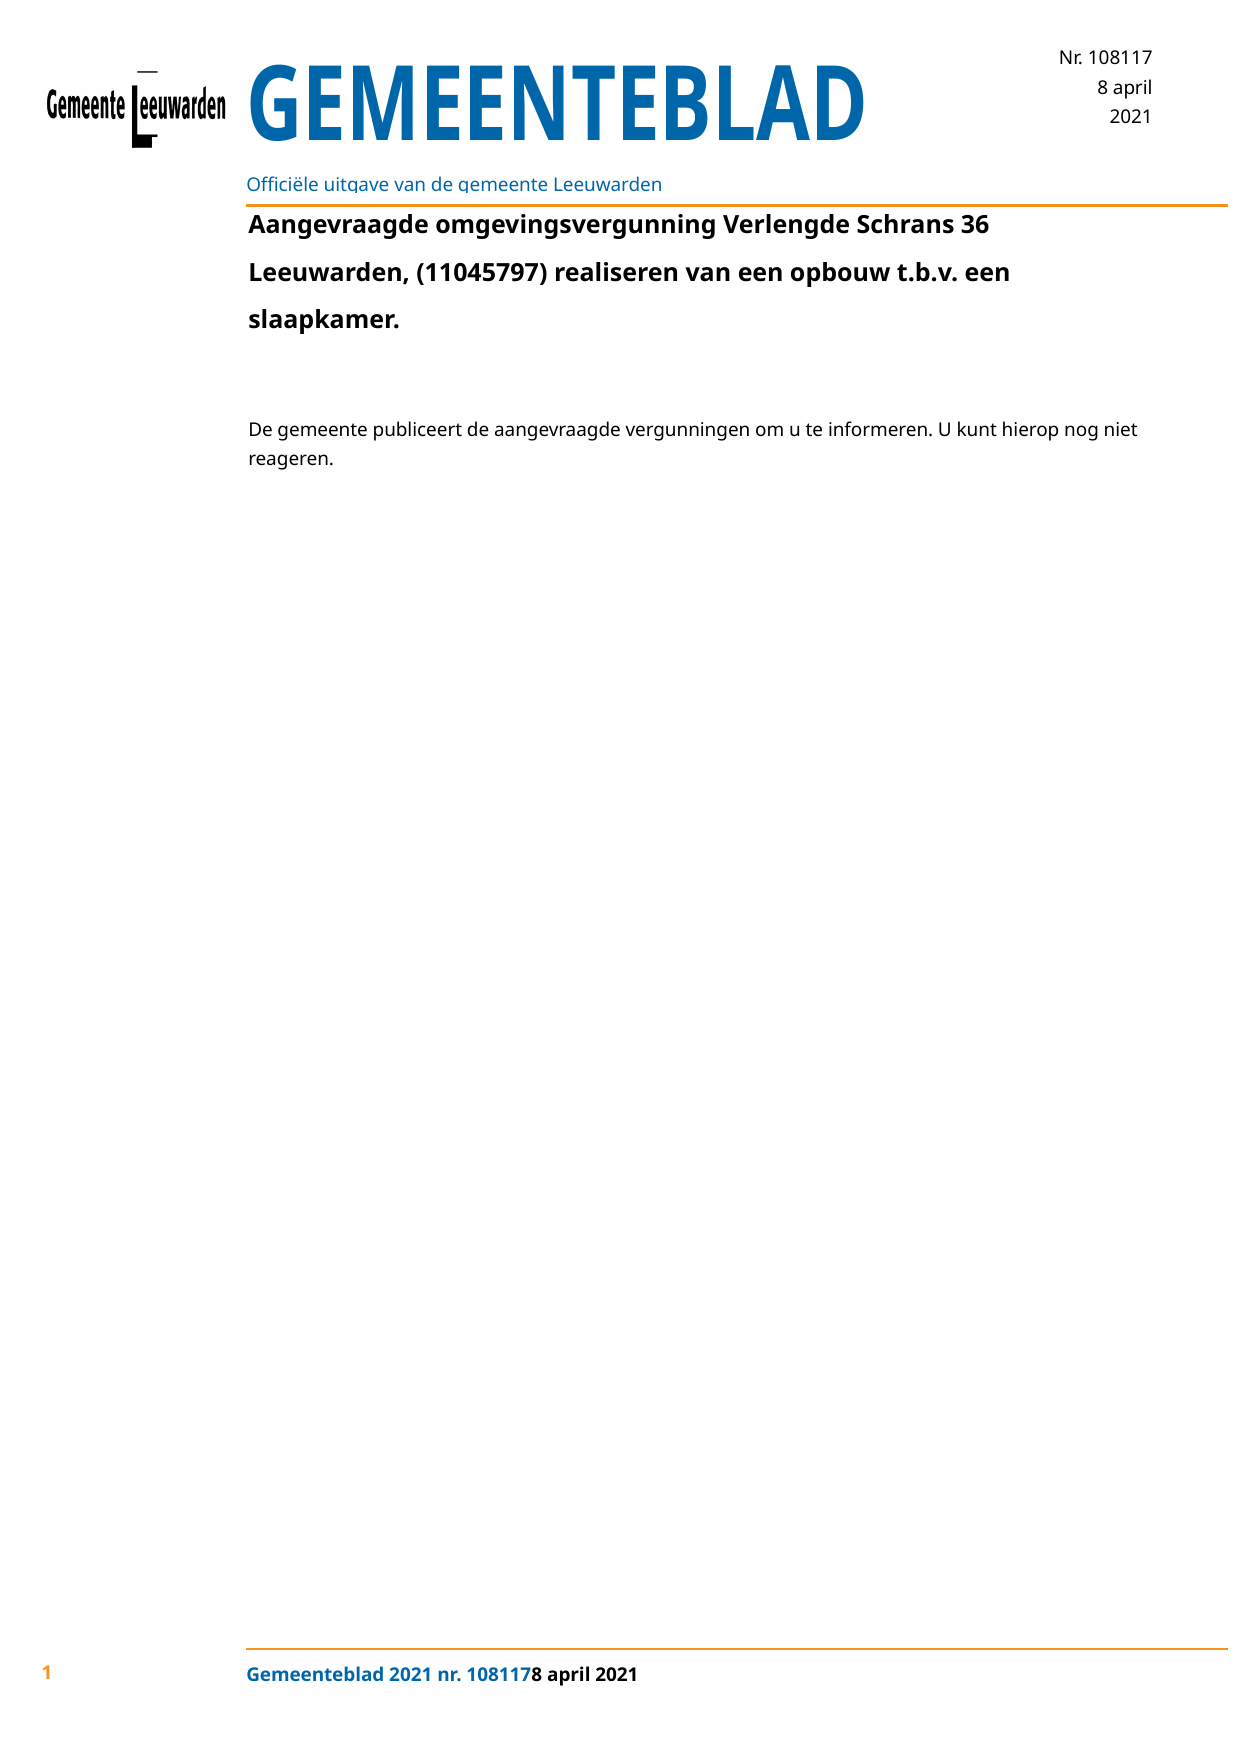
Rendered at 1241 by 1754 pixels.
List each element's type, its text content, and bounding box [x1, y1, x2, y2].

picture [41, 47, 231, 172]
text De gemeente publiceert de aangevraagde vergunningen om u te informeren. U kunt hierop nog niet reageren. [248, 416, 1152, 471]
text Aangevraagde omgevingsvergunning Verlengde Schrans 36 Leeuwarden, (11045797) realiseren van een opbouw t.b.v. een slaapkamer. [248, 207, 1152, 336]
